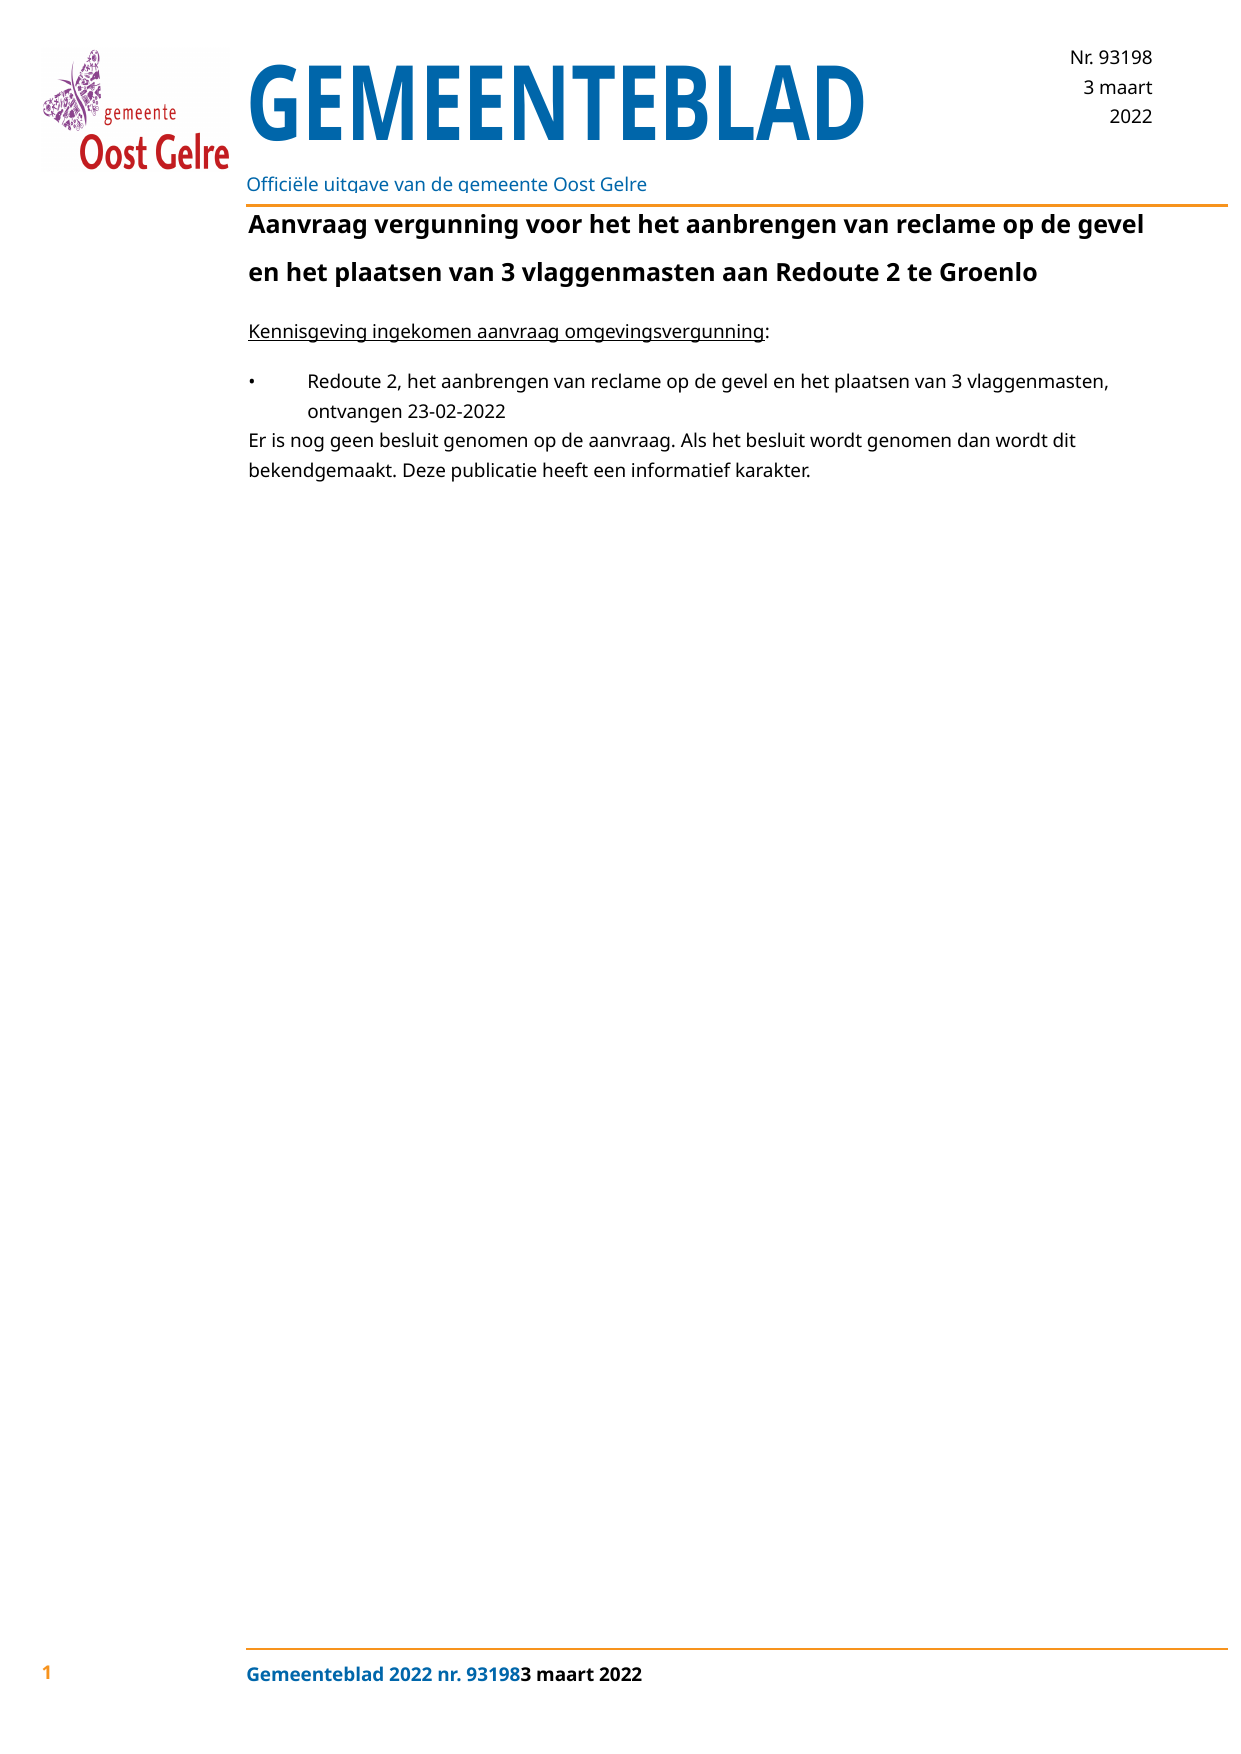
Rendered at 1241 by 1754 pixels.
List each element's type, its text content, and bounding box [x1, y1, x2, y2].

picture [41, 47, 231, 172]
text Kennisgeving ingekomen aanvraag omgevingsvergunning: [248, 318, 1152, 344]
list Redoute 2, het aanbrengen van reclame op de gevel en het plaatsen van 3 vlaggenmasten, ontvangen 23-02-2022 [248, 368, 1152, 424]
text Aanvraag vergunning voor het het aanbrengen van reclame op de gevel en het plaatsen van 3 vlaggenmasten aan Redoute 2 te Groenlo [248, 207, 1152, 288]
text Er is nog geen besluit genomen op de aanvraag. Als het besluit wordt genomen dan wordt dit bekendgemaakt. Deze publicatie heeft een informatief karakter. [248, 427, 1152, 483]
